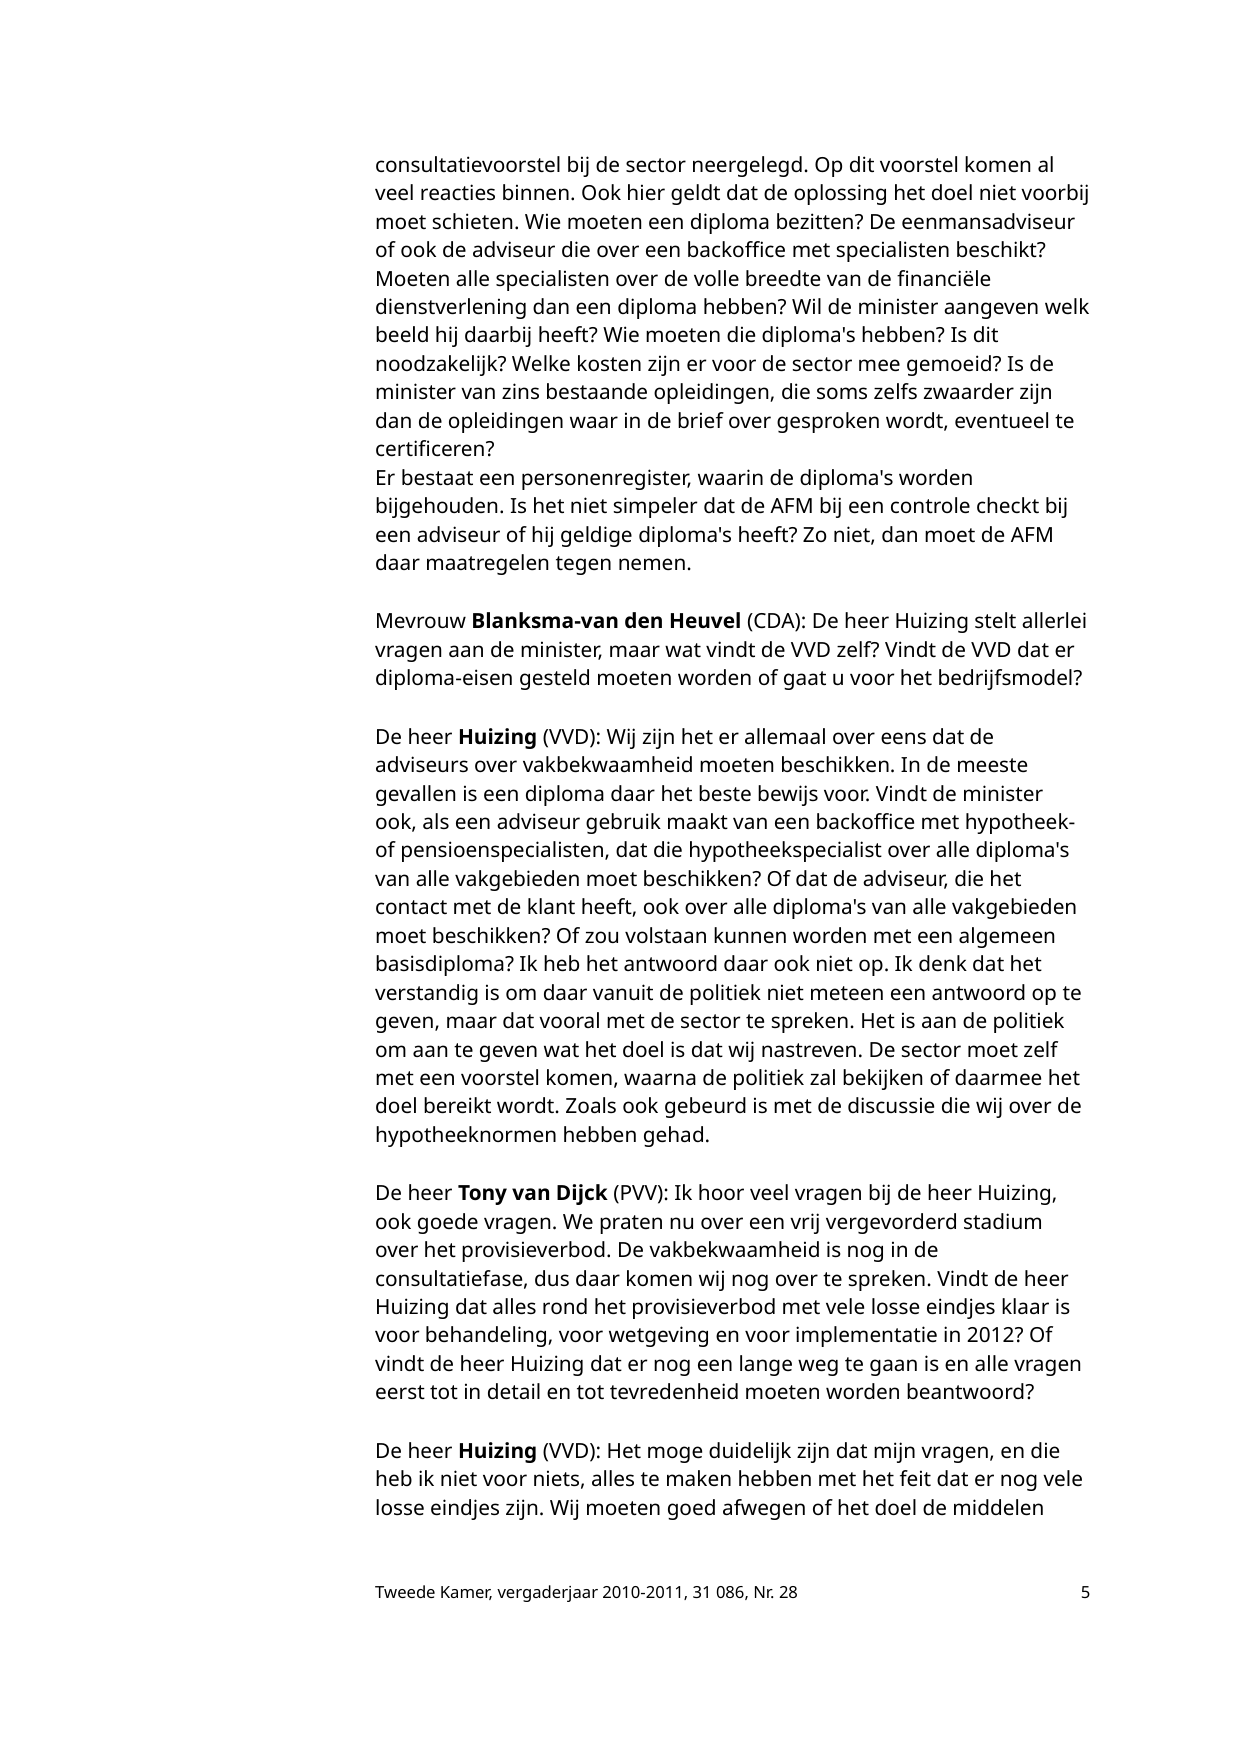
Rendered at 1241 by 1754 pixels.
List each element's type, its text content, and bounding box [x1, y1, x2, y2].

text De heer Tony van Dijck (PVV): Ik hoor veel vragen bij de heer Huizing, ook goede vragen. We praten nu over een vrij vergevorderd stadium over het provisieverbod. De vakbekwaamheid is nog in de consultatiefase, dus daar komen wij nog over te spreken. Vindt de heer Huizing dat alles rond het provisieverbod met vele losse eindjes klaar is voor behandeling, voor wetgeving en voor implementatie in 2012? Of vindt de heer Huizing dat er nog een lange weg te gaan is en alle vragen eerst tot in detail en tot tevredenheid moeten worden beantwoord? [375, 1178, 1090, 1406]
text consultatievoorstel bij de sector neergelegd. Op dit voorstel komen al veel reacties binnen. Ook hier geldt dat de oplossing het doel niet voorbij moet schieten. Wie moeten een diploma bezitten? De eenmansadviseur of ook de adviseur die over een backoffice met specialisten beschikt? Moeten alle specialisten over de volle breedte van de financiële dienstverlening dan een diploma hebben? Wil de minister aangeven welk beeld hij daarbij heeft? Wie moeten die diploma's hebben? Is dit noodzakelijk? Welke kosten zijn er voor de sector mee gemoeid? Is de minister van zins bestaande opleidingen, die soms zelfs zwaarder zijn dan de opleidingen waar in de brief over gesproken wordt, eventueel te certificeren? [375, 150, 1090, 463]
text Mevrouw Blanksma-van den Heuvel (CDA): De heer Huizing stelt allerlei vragen aan de minister, maar wat vindt de VVD zelf? Vindt de VVD dat er diploma-eisen gesteld moeten worden of gaat u voor het bedrijfsmodel? [375, 607, 1090, 692]
text Er bestaat een personenregister, waarin de diploma's worden bijgehouden. Is het niet simpeler dat de AFM bij een controle checkt bij een adviseur of hij geldige diploma's heeft? Zo niet, dan moet de AFM daar maatregelen tegen nemen. [375, 463, 1090, 577]
text De heer Huizing (VVD): Het moge duidelijk zijn dat mijn vragen, en die heb ik niet voor niets, alles te maken hebben met het feit dat er nog vele losse eindjes zijn. Wij moeten goed afwegen of het doel de middelen [375, 1436, 1090, 1521]
text De heer Huizing (VVD): Wij zijn het er allemaal over eens dat de adviseurs over vakbekwaamheid moeten beschikken. In de meeste gevallen is een diploma daar het beste bewijs voor. Vindt de minister ook, als een adviseur gebruik maakt van een backoffice met hypotheek- of pensioenspecialisten, dat die hypotheekspecialist over alle diploma's van alle vakgebieden moet beschikken? Of dat de adviseur, die het contact met de klant heeft, ook over alle diploma's van alle vakgebieden moet beschikken? Of zou volstaan kunnen worden met een algemeen basisdiploma? Ik heb het antwoord daar ook niet op. Ik denk dat het verstandig is om daar vanuit de politiek niet meteen een antwoord op te geven, maar dat vooral met de sector te spreken. Het is aan de politiek om aan te geven wat het doel is dat wij nastreven. De sector moet zelf met een voorstel komen, waarna de politiek zal bekijken of daarmee het doel bereikt wordt. Zoals ook gebeurd is met de discussie die wij over de hypotheeknormen hebben gehad. [375, 722, 1090, 1148]
